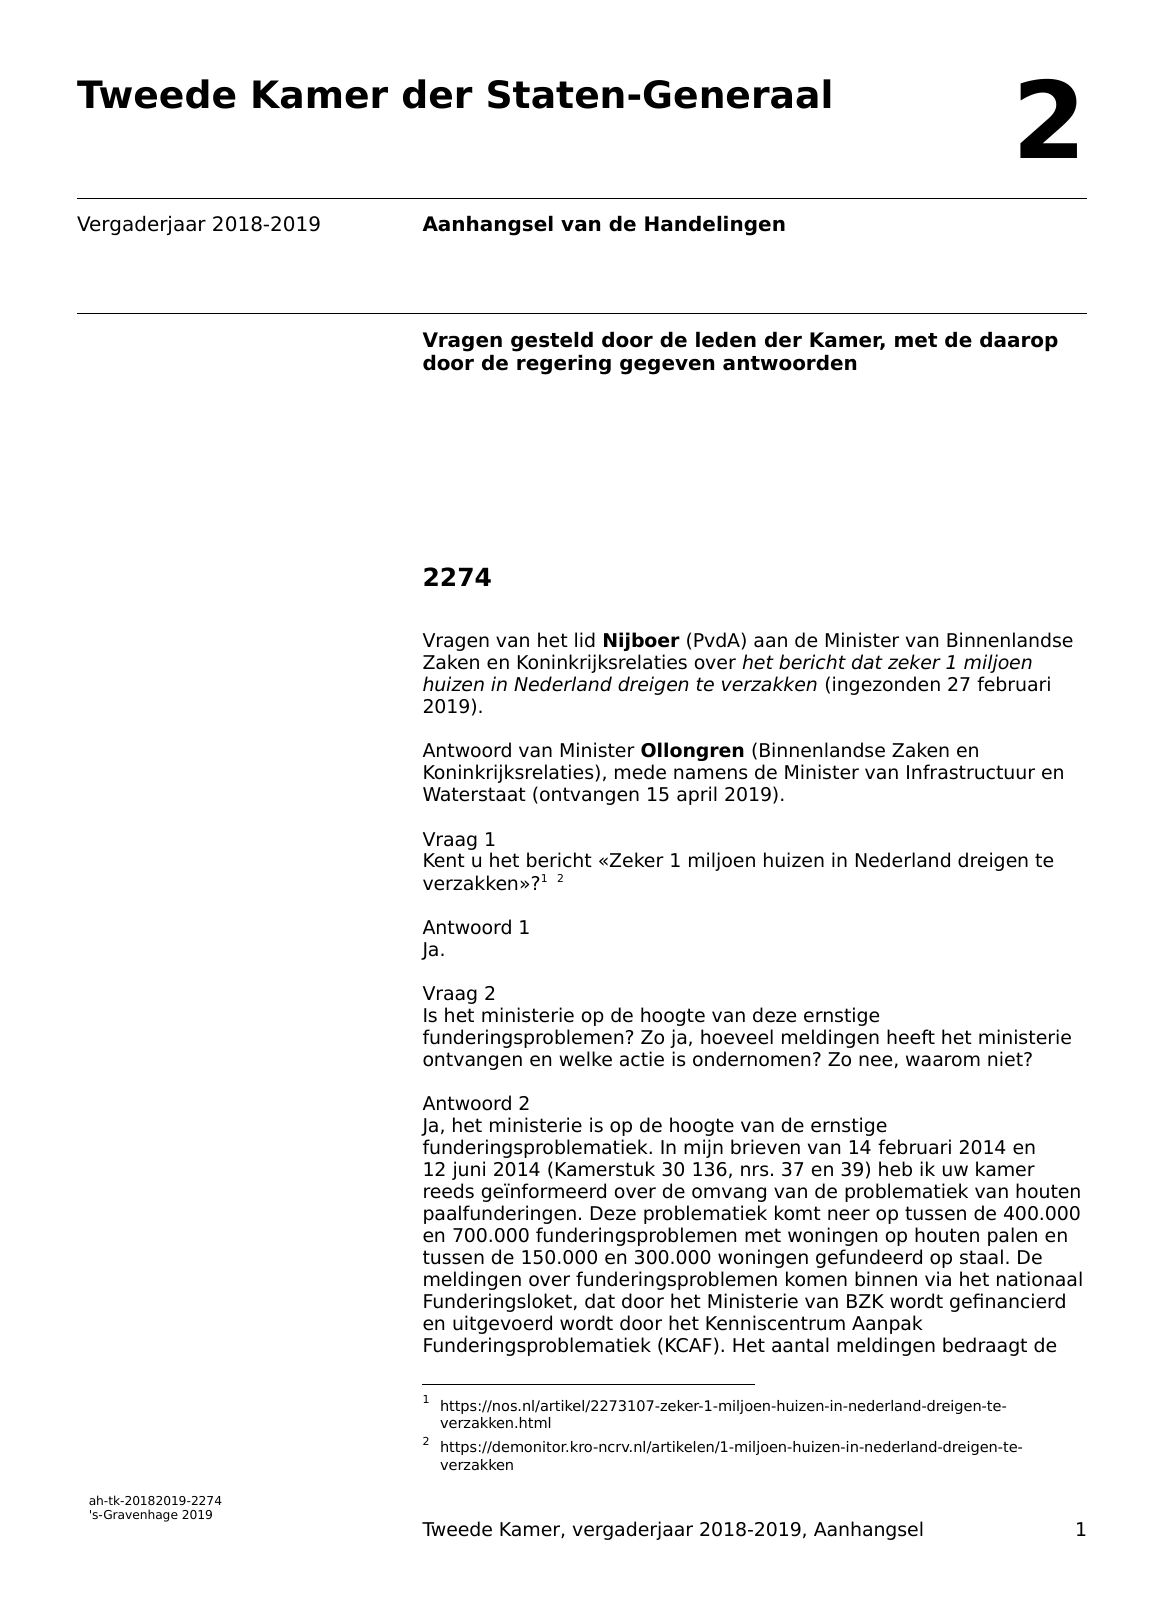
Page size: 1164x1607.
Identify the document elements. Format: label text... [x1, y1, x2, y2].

text Vraag 2 [422, 983, 1087, 1005]
text Ja. [422, 938, 1087, 961]
table_cell [77, 314, 422, 375]
text Vraag 1 [422, 828, 1087, 850]
table_header Tweede Kamer der Staten-Generaal [77, 59, 886, 198]
text Ja, het ministerie is op de hoogte van de ernstige funderingsproblematiek. In mijn brieven van 14 februari 2014 en 12 juni 2014 (Kamerstuk 30 136, nrs. 37 en 39) heb ik uw kamer reeds geïnformeerd over de omvang van de problematiek van houten paalfunderingen. Deze problematiek komt neer op tussen de 400.000 en 700.000 funderingsproblemen met woningen op houten palen en tussen de 150.000 en 300.000 woningen gefundeerd op staal. De meldingen over funderingsproblemen komen binnen via het nationaal Funderingsloket, dat door het Ministerie van BZK wordt gefinancierd en uitgevoerd wordt door het Kenniscentrum Aanpak Funderingsproblematiek (KCAF). Het aantal meldingen bedraagt de [422, 1115, 1087, 1357]
text 2274 [422, 563, 1087, 592]
text 's-Gravenhage 2019 [88, 1508, 323, 1522]
text Antwoord van Minister Ollongren (Binnenlandse Zaken en Koninkrijksrelaties), mede namens de Minister van Infrastructuur en Waterstaat (ontvangen 15 april 2019). [422, 740, 1087, 806]
text https://nos.nl/artikel/2273107-zeker-1-miljoen-huizen-in-nederland-dreigen-te-verzakken.html [422, 1393, 1087, 1432]
text Antwoord 1 [422, 917, 1087, 938]
text ah-tk-20182019-2274 [88, 1494, 323, 1508]
table_header 2 [886, 59, 1087, 198]
text Vragen van het lid Nijboer (PvdA) aan de Minister van Binnenlandse Zaken en Koninkrijksrelaties over het bericht dat zeker 1 miljoen huizen in Nederland dreigen te verzakken (ingezonden 27 februari 2019). [422, 630, 1087, 718]
text https://demonitor.kro-ncrv.nl/artikelen/1-miljoen-huizen-in-nederland-dreigen-te-verzakken [422, 1435, 1087, 1474]
table_cell Vergaderjaar 2018-2019 [77, 199, 422, 313]
text Antwoord 2 [422, 1093, 1087, 1115]
text Is het ministerie op de hoogte van deze ernstige funderingsproblemen? Zo ja, hoeveel meldingen heeft het ministerie ontvangen en welke actie is ondernomen? Zo nee, waarom niet? [422, 1005, 1087, 1071]
text Kent u het bericht «Zeker 1 miljoen huizen in Nederland dreigen te verzakken»? [422, 850, 1087, 894]
table_cell Aanhangsel van de Handelingen [422, 199, 1087, 313]
table_cell Vragen gesteld door de leden der Kamer, met de daarop door de regering gegeven antwoorden [422, 314, 1087, 375]
